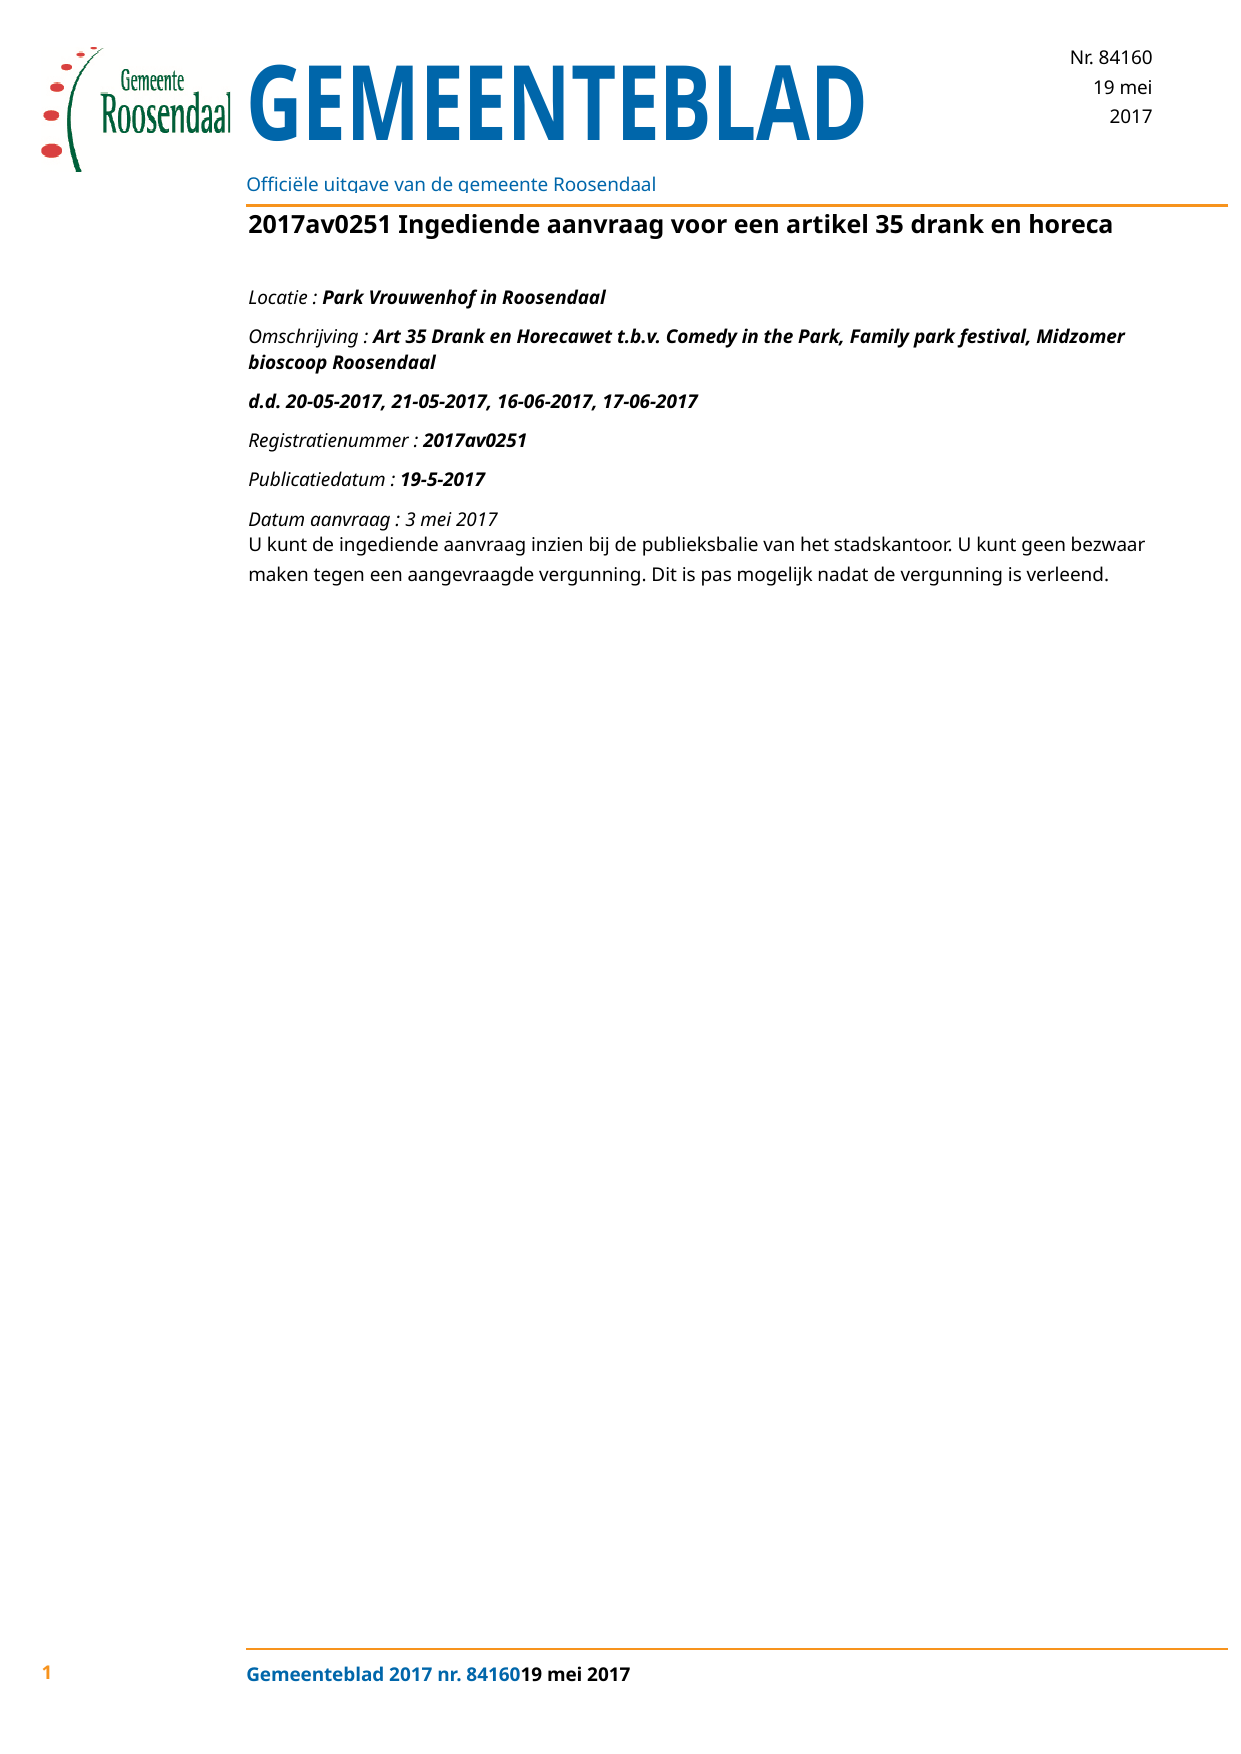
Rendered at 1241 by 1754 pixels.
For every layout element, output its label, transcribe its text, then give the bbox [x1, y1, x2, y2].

picture [41, 47, 231, 172]
text Publicatiedatum : 19-5-2017 [248, 467, 1152, 492]
text Registratienummer : 2017av0251 [248, 427, 1152, 453]
text U kunt de ingediende aanvraag inzien bij de publieksbalie van het stadskantoor. U kunt geen bezwaar maken tegen een aangevraagde vergunning. Dit is pas mogelijk nadat de vergunning is verleend. [248, 532, 1152, 587]
text Omschrijving : Art 35 Drank en Horecawet t.b.v. Comedy in the Park, Family park festival, Midzomer bioscoop Roosendaal [248, 323, 1152, 374]
text d.d. 20-05-2017, 21-05-2017, 16-06-2017, 17-06-2017 [248, 388, 1152, 414]
text Datum aanvraag : 3 mei 2017 [248, 506, 1152, 532]
text Locatie : Park Vrouwenhof in Roosendaal [248, 284, 1152, 309]
text 2017av0251 Ingediende aanvraag voor een artikel 35 drank en horeca [248, 207, 1152, 241]
